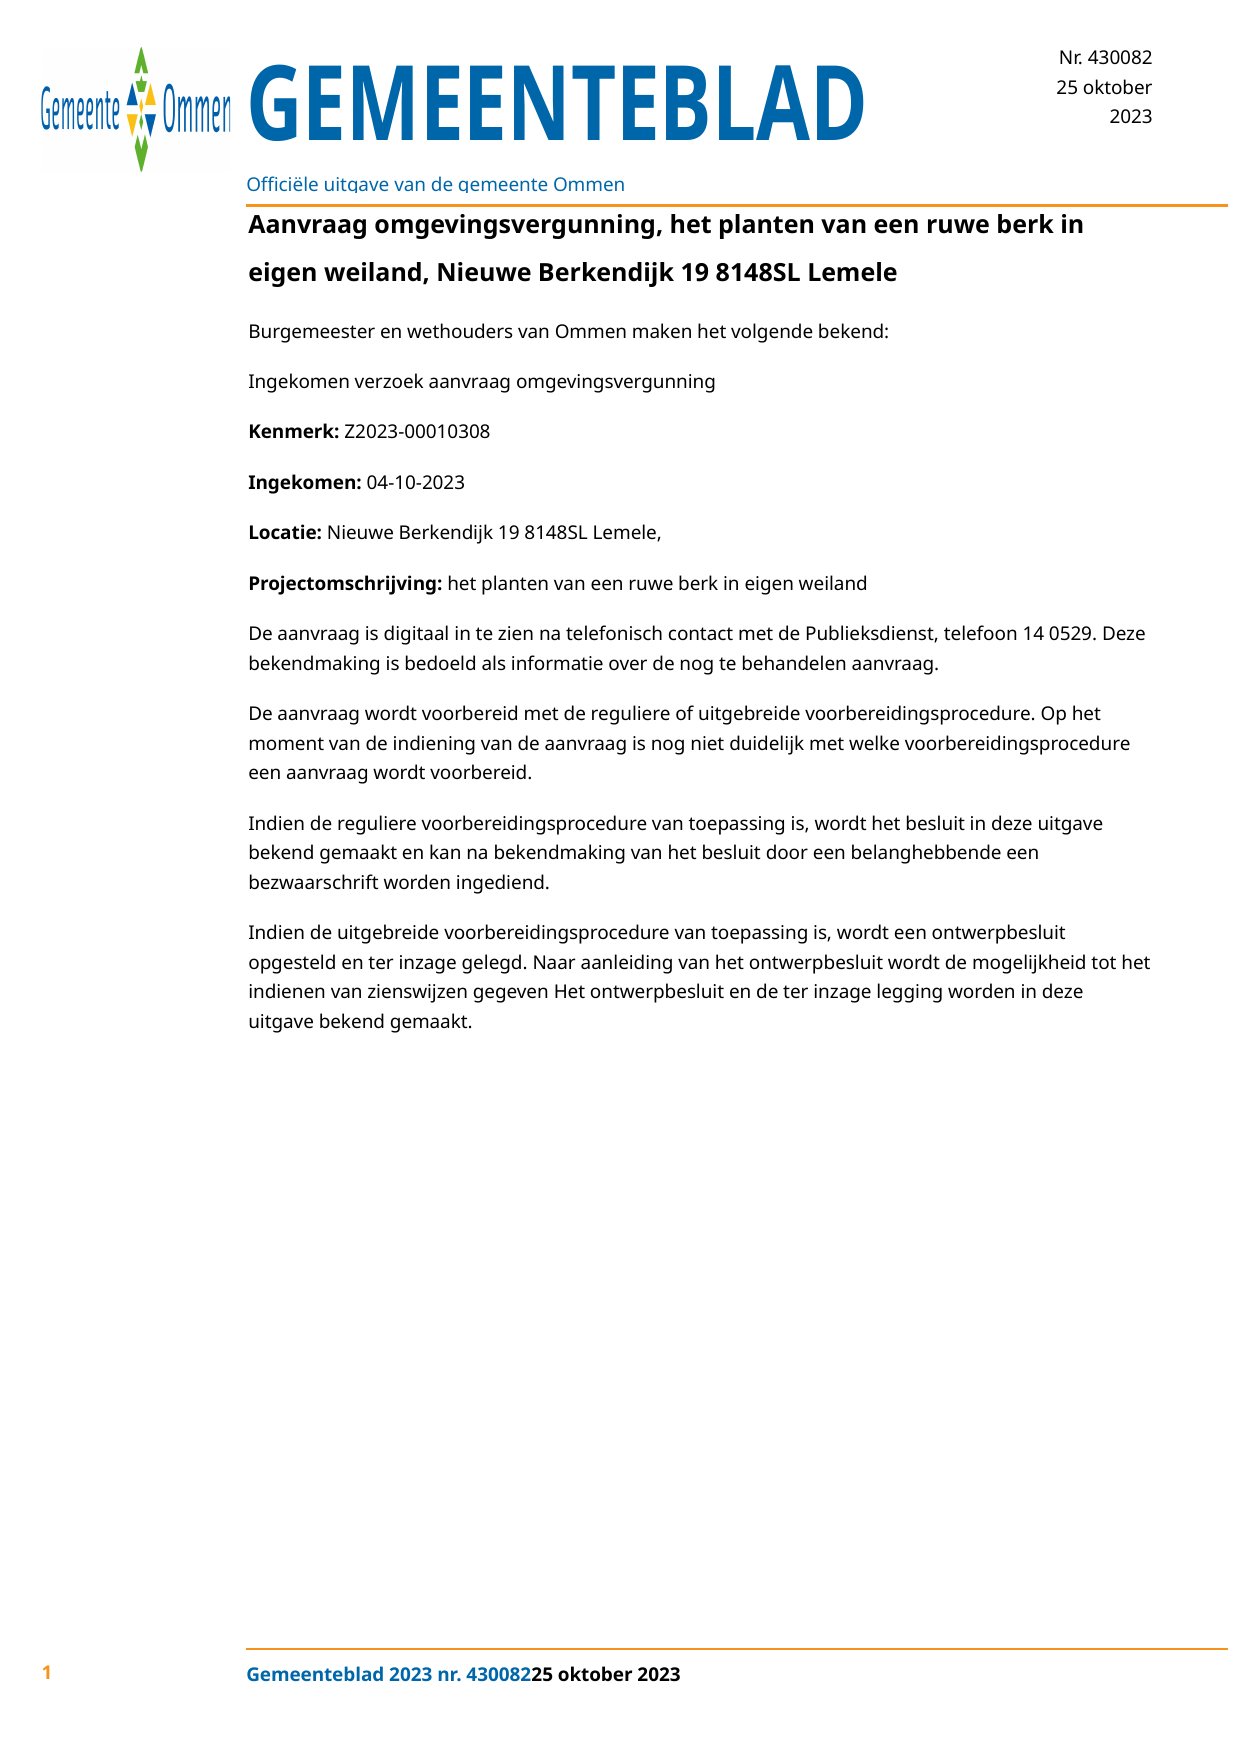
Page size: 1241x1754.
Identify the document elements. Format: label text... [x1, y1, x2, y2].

text Indien de reguliere voorbereidingsprocedure van toepassing is, wordt het besluit in deze uitgave bekend gemaakt en kan na bekendmaking van het besluit door een belanghebbende een bezwaarschrift worden ingediend. [248, 810, 1152, 895]
text Projectomschrijving: het planten van een ruwe berk in eigen weiland [248, 570, 1152, 596]
text Ingekomen: 04-10-2023 [248, 469, 1152, 495]
text Kenmerk: Z2023-00010308 [248, 419, 1152, 444]
picture [41, 47, 231, 172]
text Indien de uitgebreide voorbereidingsprocedure van toepassing is, wordt een ontwerpbesluit opgesteld en ter inzage gelegd. Naar aanleiding van het ontwerpbesluit wordt de mogelijkheid tot het indienen van zienswijzen gegeven Het ontwerpbesluit en de ter inzage legging worden in deze uitgave bekend gemaakt. [248, 919, 1152, 1034]
text Burgemeester en wethouders van Ommen maken het volgende bekend: [248, 318, 1152, 344]
text De aanvraag is digitaal in te zien na telefonisch contact met de Publieksdienst, telefoon 14 0529. Deze bekendmaking is bedoeld als informatie over de nog te behandelen aanvraag. [248, 620, 1152, 676]
text Locatie: Nieuwe Berkendijk 19 8148SL Lemele, [248, 519, 1152, 545]
text Aanvraag omgevingsvergunning, het planten van een ruwe berk in eigen weiland, Nieuwe Berkendijk 19 8148SL Lemele [248, 207, 1152, 288]
text De aanvraag wordt voorbereid met de reguliere of uitgebreide voorbereidingsprocedure. Op het moment van de indiening van de aanvraag is nog niet duidelijk met welke voorbereidingsprocedure een aanvraag wordt voorbereid. [248, 700, 1152, 785]
text Ingekomen verzoek aanvraag omgevingsvergunning [248, 368, 1152, 394]
